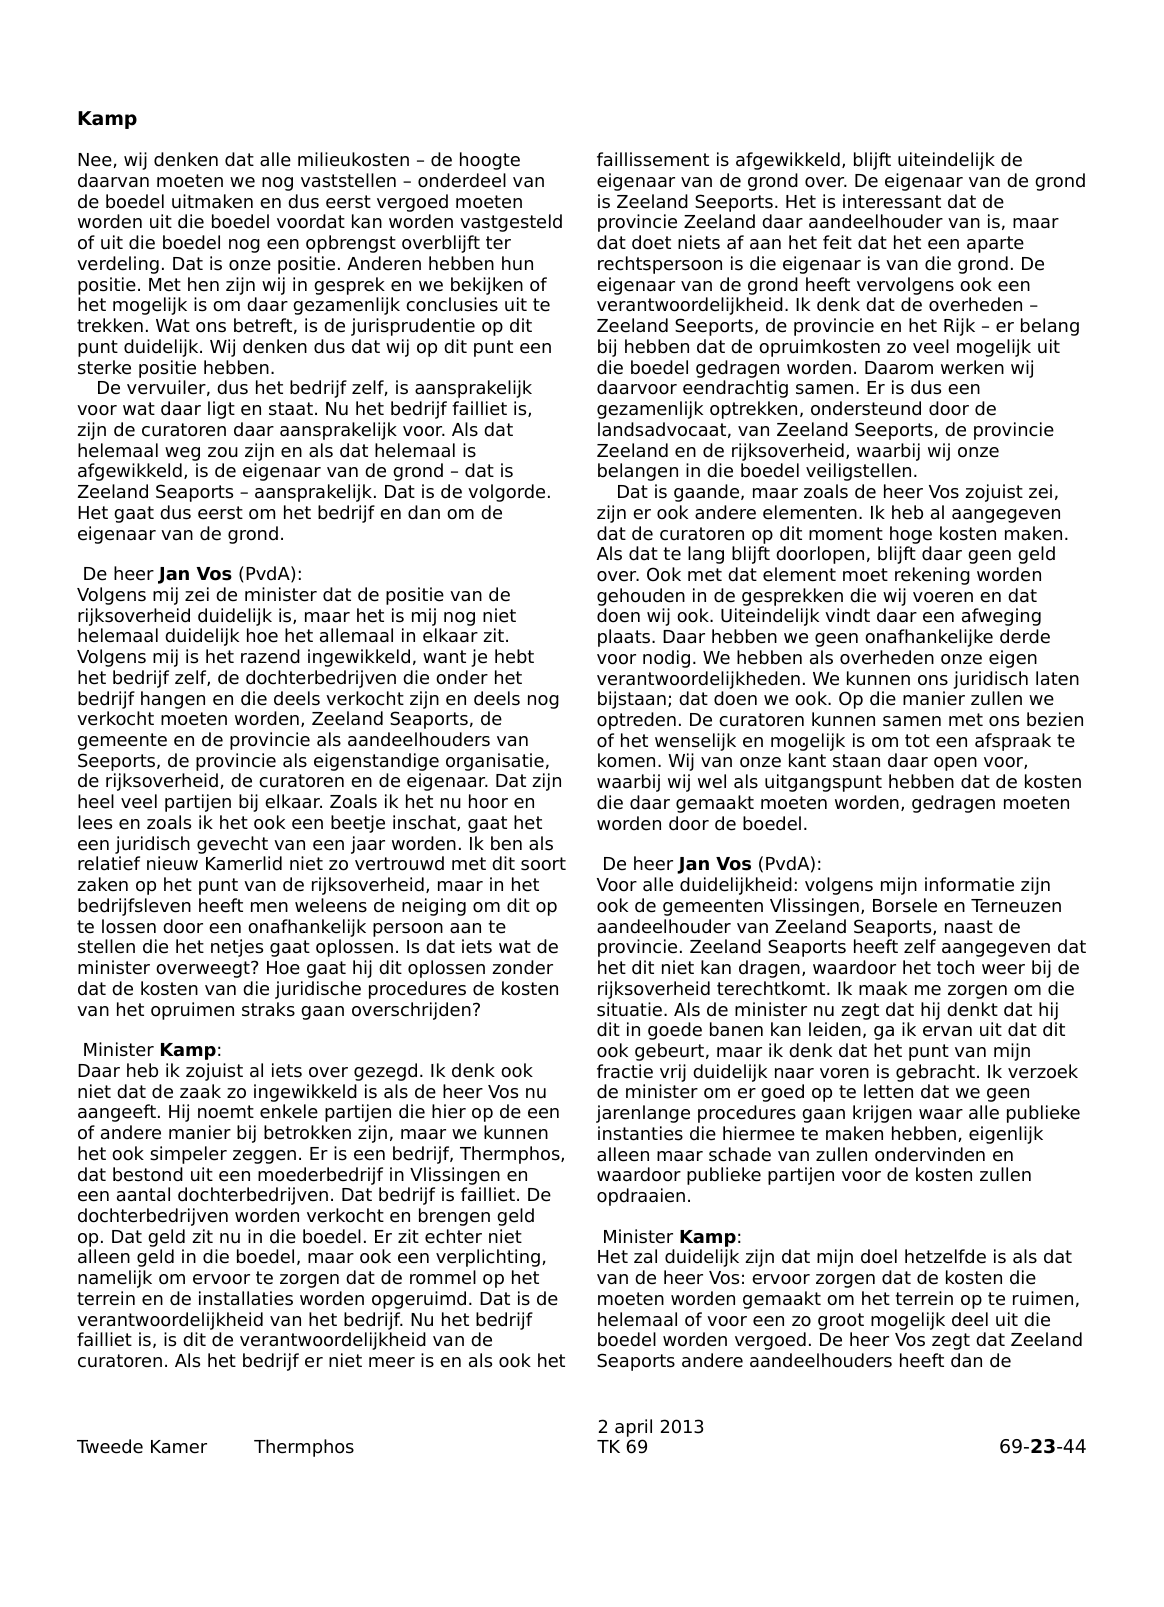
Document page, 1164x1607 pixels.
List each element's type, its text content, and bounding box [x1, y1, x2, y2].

text Voor alle duidelijkheid: volgens mijn informatie zijn ook de gemeenten Vlissingen, Borsele en Terneuzen aandeelhouder van Zeeland Seaports, naast de provincie. Zeeland Seaports heeft zelf aangegeven dat het dit niet kan dragen, waardoor het toch weer bij de rijksoverheid terechtkomt. Ik maak me zorgen om die situatie. Als de minister nu zegt dat hij denkt dat hij dit in goede banen kan leiden, ga ik ervan uit dat dit ook gebeurt, maar ik denk dat het punt van mijn fractie vrij duidelijk naar voren is gebracht. Ik verzoek de minister om er goed op te letten dat we geen jarenlange procedures gaan krijgen waar alle publieke instanties die hiermee te maken hebben, eigenlijk alleen maar schade van zullen ondervinden en waardoor publieke partijen voor de kosten zullen opdraaien. [596, 875, 1087, 1207]
text De heer Jan Vos (PvdA): [77, 564, 567, 585]
text Daar heb ik zojuist al iets over gezegd. Ik denk ook niet dat de zaak zo ingewikkeld is als de heer Vos nu aangeeft. Hij noemt enkele partijen die hier op de een of andere manier bij betrokken zijn, maar we kunnen het ook simpeler zeggen. Er is een bedrijf, Thermphos, dat bestond uit een moederbedrijf in Vlissingen en een aantal dochterbedrijven. Dat bedrijf is failliet. De dochterbedrijven worden verkocht en brengen geld op. Dat geld zit nu in die boedel. Er zit echter niet alleen geld in die boedel, maar ook een verplichting, namelijk om ervoor te zorgen dat de rommel op het terrein en de installaties worden opgeruimd. Dat is de verantwoordelijkheid van het bedrijf. Nu het bedrijf failliet is, is dit de verantwoordelijkheid van de curatoren. Als het bedrijf er niet meer is en als ook het [77, 1061, 567, 1372]
text Nee, wij denken dat alle milieukosten – de hoogte daarvan moeten we nog vaststellen – onderdeel van de boedel uitmaken en dus eerst vergoed moeten worden uit die boedel voordat kan worden vastgesteld of uit die boedel nog een opbrengst overblijft ter verdeling. Dat is onze positie. Anderen hebben hun positie. Met hen zijn wij in gesprek en we bekijken of het mogelijk is om daar gezamenlijk conclusies uit te trekken. Wat ons betreft, is de jurisprudentie op dit punt duidelijk. Wij denken dus dat wij op dit punt een sterke positie hebben. [77, 150, 567, 378]
text De heer Jan Vos (PvdA): [596, 854, 1087, 875]
text Dat is gaande, maar zoals de heer Vos zojuist zei, zijn er ook andere elementen. Ik heb al aangegeven dat de curatoren op dit moment hoge kosten maken. Als dat te lang blijft doorlopen, blijft daar geen geld over. Ook met dat element moet rekening worden gehouden in de gesprekken die wij voeren en dat doen wij ook. Uiteindelijk vindt daar een afweging plaats. Daar hebben we geen onafhankelijke derde voor nodig. We hebben als overheden onze eigen verantwoordelijkheden. We kunnen ons juridisch laten bijstaan; dat doen we ook. Op die manier zullen we optreden. De curatoren kunnen samen met ons bezien of het wenselijk en mogelijk is om tot een afspraak te komen. Wij van onze kant staan daar open voor, waarbij wij wel als uitgangspunt hebben dat de kosten die daar gemaakt moeten worden, gedragen moeten worden door de boedel. [596, 482, 1087, 834]
text Minister Kamp: [596, 1227, 1087, 1247]
text faillissement is afgewikkeld, blijft uiteindelijk de eigenaar van de grond over. De eigenaar van de grond is Zeeland Seeports. Het is interessant dat de provincie Zeeland daar aandeelhouder van is, maar dat doet niets af aan het feit dat het een aparte rechtspersoon is die eigenaar is van die grond. De eigenaar van de grond heeft vervolgens ook een verantwoordelijkheid. Ik denk dat de overheden – Zeeland Seeports, de provincie en het Rijk – er belang bij hebben dat de opruimkosten zo veel mogelijk uit die boedel gedragen worden. Daarom werken wij daarvoor eendrachtig samen. Er is dus een gezamenlijk optrekken, ondersteund door de landsadvocaat, van Zeeland Seeports, de provincie Zeeland en de rijksoverheid, waarbij wij onze belangen in die boedel veiligstellen. [596, 150, 1087, 482]
text De vervuiler, dus het bedrijf zelf, is aansprakelijk voor wat daar ligt en staat. Nu het bedrijf failliet is, zijn de curatoren daar aansprakelijk voor. Als dat helemaal weg zou zijn en als dat helemaal is afgewikkeld, is de eigenaar van de grond – dat is Zeeland Seaports – aansprakelijk. Dat is de volgorde. Het gaat dus eerst om het bedrijf en dan om de eigenaar van de grond. [77, 378, 567, 544]
text Het zal duidelijk zijn dat mijn doel hetzelfde is als dat van de heer Vos: ervoor zorgen dat de kosten die moeten worden gemaakt om het terrein op te ruimen, helemaal of voor een zo groot mogelijk deel uit die boedel worden vergoed. De heer Vos zegt dat Zeeland Seaports andere aandeelhouders heeft dan de [596, 1247, 1087, 1372]
text Volgens mij zei de minister dat de positie van de rijksoverheid duidelijk is, maar het is mij nog niet helemaal duidelijk hoe het allemaal in elkaar zit. Volgens mij is het razend ingewikkeld, want je hebt het bedrijf zelf, de dochterbedrijven die onder het bedrijf hangen en die deels verkocht zijn en deels nog verkocht moeten worden, Zeeland Seaports, de gemeente en de provincie als aandeelhouders van Seeports, de provincie als eigenstandige organisatie, de rijksoverheid, de curatoren en de eigenaar. Dat zijn heel veel partijen bij elkaar. Zoals ik het nu hoor en lees en zoals ik het ook een beetje inschat, gaat het een juridisch gevecht van een jaar worden. Ik ben als relatief nieuw Kamerlid niet zo vertrouwd met dit soort zaken op het punt van de rijksoverheid, maar in het bedrijfsleven heeft men weleens de neiging om dit op te lossen door een onafhankelijk persoon aan te stellen die het netjes gaat oplossen. Is dat iets wat de minister overweegt? Hoe gaat hij dit oplossen zonder dat de kosten van die juridische procedures de kosten van het opruimen straks gaan overschrijden? [77, 585, 567, 1020]
text Minister Kamp: [77, 1040, 567, 1061]
